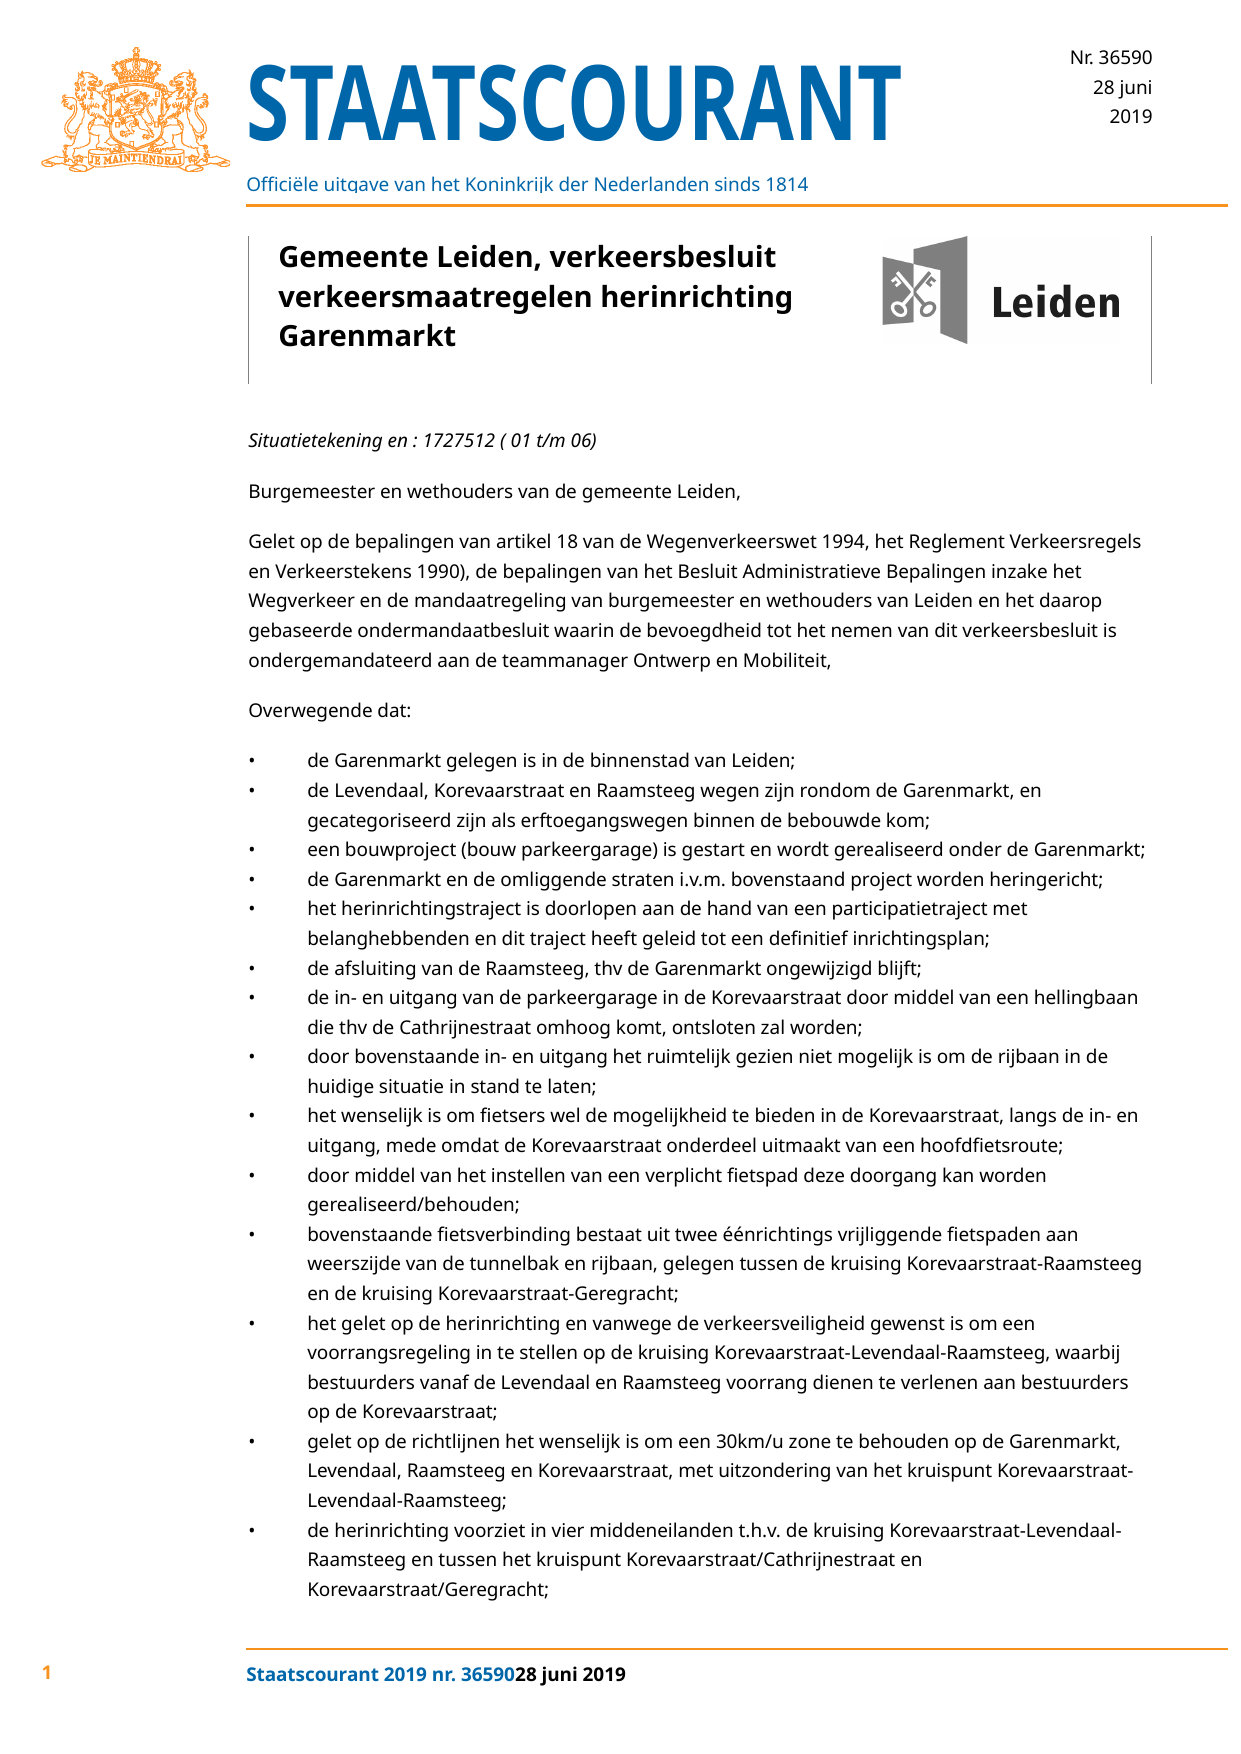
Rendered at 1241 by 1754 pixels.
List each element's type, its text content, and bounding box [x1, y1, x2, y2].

list de in- en uitgang van de parkeergarage in de Korevaarstraat door middel van een hellingbaan die thv de Cathrijnestraat omhoog komt, ontsloten zal worden; [248, 984, 1152, 1039]
picture [41, 47, 231, 172]
list het herinrichtingstraject is doorlopen aan de hand van een participatietraject met belanghebbenden en dit traject heeft geleid tot een definitief inrichtingsplan; [248, 896, 1152, 951]
text Gelet op de bepalingen van artikel 18 van de Wegenverkeerswet 1994, het Reglement Verkeersregels en Verkeerstekens 1990), de bepalingen van het Besluit Administratieve Bepalingen inzake het Wegverkeer en de mandaatregeling van burgemeester en wethouders van Leiden en het daarop gebaseerde ondermandaatbesluit waarin de bevoegdheid tot het nemen van dit verkeersbesluit is ondergemandateerd aan de teammanager Ontwerp en Mobiliteit, [248, 528, 1152, 672]
list de Levendaal, Korevaarstraat en Raamsteeg wegen zijn rondom de Garenmarkt, en gecategoriseerd zijn als erftoegangswegen binnen de bebouwde kom; [248, 777, 1152, 832]
list het gelet op de herinrichting en vanwege de verkeersveiligheid gewenst is om een voorrangsregeling in te stellen op de kruising Korevaarstraat-Levendaal-Raamsteeg, waarbij bestuurders vanaf de Levendaal en Raamsteeg voorrang dienen te verlenen aan bestuurders op de Korevaarstraat; [248, 1310, 1152, 1424]
list door middel van het instellen van een verplicht fietspad deze doorgang kan worden gerealiseerd/behouden; [248, 1162, 1152, 1217]
list gelet op de richtlijnen het wenselijk is om een 30km/u zone te behouden op de Garenmarkt, Levendaal, Raamsteeg en Korevaarstraat, met uitzondering van het kruispunt Korevaarstraat-Levendaal-Raamsteeg; [248, 1428, 1152, 1513]
list de herinrichting voorziet in vier middeneilanden t.h.v. de kruising Korevaarstraat-Levendaal-Raamsteeg en tussen het kruispunt Korevaarstraat/Cathrijnestraat en Korevaarstraat/Geregracht; [248, 1517, 1152, 1602]
text Situatietekening en : 1727512 ( 01 t/m 06) [248, 428, 1152, 453]
list de Garenmarkt gelegen is in de binnenstad van Leiden; [248, 748, 1152, 773]
table_header Gemeente Leiden, verkeersbesluit verkeersmaatregelen herinrichting Garenmarkt [249, 236, 850, 384]
table_header [850, 236, 1151, 384]
picture [882, 236, 1119, 344]
text Overwegende dat: [248, 697, 1152, 723]
list de afsluiting van de Raamsteeg, thv de Garenmarkt ongewijzigd blijft; [248, 955, 1152, 980]
list een bouwproject (bouw parkeergarage) is gestart en wordt gerealiseerd onder de Garenmarkt; [248, 836, 1152, 862]
text Burgemeester en wethouders van de gemeente Leiden, [248, 478, 1152, 504]
list door bovenstaande in- en uitgang het ruimtelijk gezien niet mogelijk is om de rijbaan in de huidige situatie in stand te laten; [248, 1043, 1152, 1099]
list de Garenmarkt en de omliggende straten i.v.m. bovenstaand project worden heringericht; [248, 866, 1152, 892]
list het wenselijk is om fietsers wel de mogelijkheid te bieden in de Korevaarstraat, langs de in- en uitgang, mede omdat de Korevaarstraat onderdeel uitmaakt van een hoofdfietsroute; [248, 1103, 1152, 1158]
list bovenstaande fietsverbinding bestaat uit twee éénrichtings vrijliggende fietspaden aan weerszijde van de tunnelbak en rijbaan, gelegen tussen de kruising Korevaarstraat-Raamsteeg en de kruising Korevaarstraat-Geregracht; [248, 1221, 1152, 1306]
